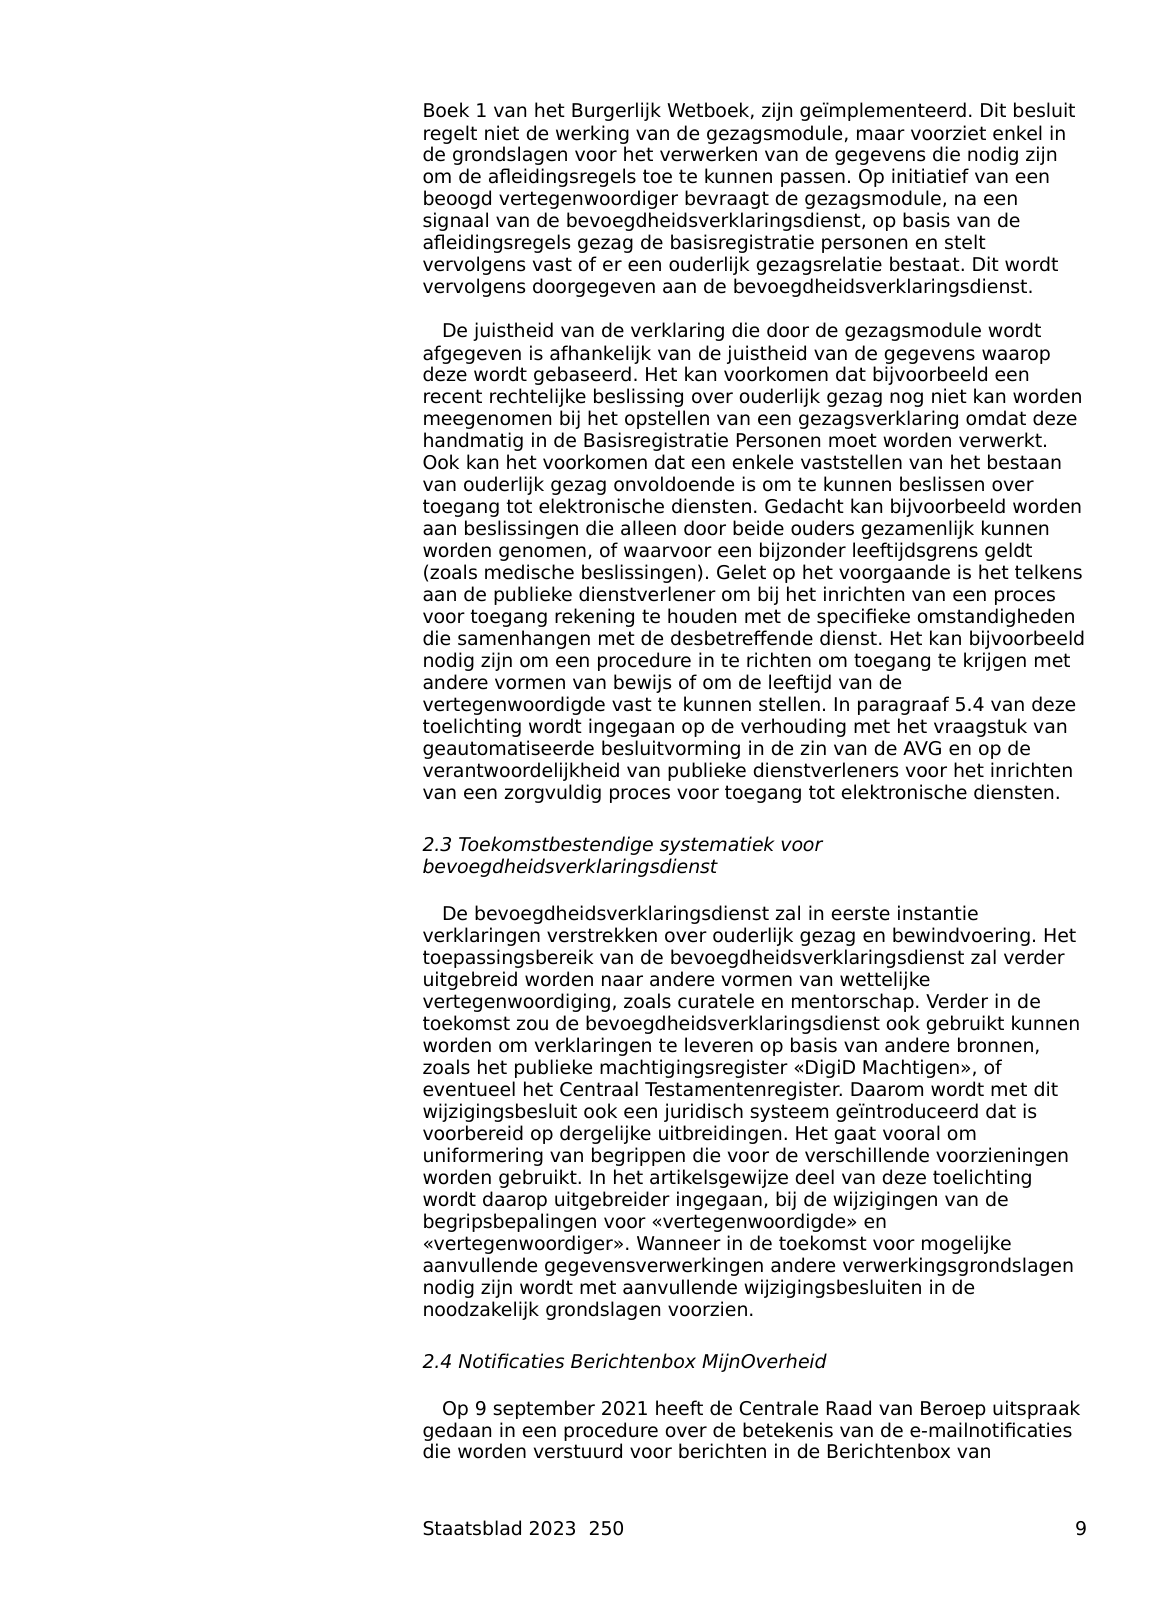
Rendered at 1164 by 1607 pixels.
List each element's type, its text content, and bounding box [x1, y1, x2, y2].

text De juistheid van de verklaring die door de gezagsmodule wordt afgegeven is afhankelijk van de juistheid van de gegevens waarop deze wordt gebaseerd. Het kan voorkomen dat bijvoorbeeld een recent rechtelijke beslissing over ouderlijk gezag nog niet kan worden meegenomen bij het opstellen van een gezagsverklaring omdat deze handmatig in de Basisregistratie Personen moet worden verwerkt. Ook kan het voorkomen dat een enkele vaststellen van het bestaan van ouderlijk gezag onvoldoende is om te kunnen beslissen over toegang tot elektronische diensten. Gedacht kan bijvoorbeeld worden aan beslissingen die alleen door beide ouders gezamenlijk kunnen worden genomen, of waarvoor een bijzonder leeftijdsgrens geldt (zoals medische beslissingen). Gelet op het voorgaande is het telkens aan de publieke dienstverlener om bij het inrichten van een proces voor toegang rekening te houden met de specifieke omstandigheden die samenhangen met de desbetreffende dienst. Het kan bijvoorbeeld nodig zijn om een procedure in te richten om toegang te krijgen met andere vormen van bewijs of om de leeftijd van de vertegenwoordigde vast te kunnen stellen. In paragraaf 5.4 van deze toelichting wordt ingegaan op de verhouding met het vraagstuk van geautomatiseerde besluitvorming in de zin van de AVG en op de verantwoordelijkheid van publieke dienstverleners voor het inrichten van een zorgvuldig proces voor toegang tot elektronische diensten. [422, 320, 1087, 804]
text Op 9 september 2021 heeft de Centrale Raad van Beroep uitspraak gedaan in een procedure over de betekenis van de e-mailnotificaties die worden verstuurd voor berichten in de Berichtenbox van [422, 1397, 1087, 1463]
subtitle 2.3 Toekomstbestendige systematiek voor bevoegdheidsverklaringsdienst [422, 834, 1087, 878]
text De bevoegdheidsverklaringsdienst zal in eerste instantie verklaringen verstrekken over ouderlijk gezag en bewindvoering. Het toepassingsbereik van de bevoegdheidsverklaringsdienst zal verder uitgebreid worden naar andere vormen van wettelijke vertegenwoordiging, zoals curatele en mentorschap. Verder in de toekomst zou de bevoegdheidsverklaringsdienst ook gebruikt kunnen worden om verklaringen te leveren op basis van andere bronnen, zoals het publieke machtigingsregister «DigiD Machtigen», of eventueel het Centraal Testamentenregister. Daarom wordt met dit wijzigingsbesluit ook een juridisch systeem geïntroduceerd dat is voorbereid op dergelijke uitbreidingen. Het gaat vooral om uniformering van begrippen die voor de verschillende voorzieningen worden gebruikt. In het artikelsgewijze deel van deze toelichting wordt daarop uitgebreider ingegaan, bij de wijzigingen van de begripsbepalingen voor «vertegenwoordigde» en «vertegenwoordiger». Wanneer in de toekomst voor mogelijke aanvullende gegevensverwerkingen andere verwerkingsgrondslagen nodig zijn wordt met aanvullende wijzigingsbesluiten in de noodzakelijk grondslagen voorzien. [422, 903, 1087, 1321]
text Boek 1 van het Burgerlijk Wetboek, zijn geïmplementeerd. Dit besluit regelt niet de werking van de gezagsmodule, maar voorziet enkel in de grondslagen voor het verwerken van de gegevens die nodig zijn om de afleidingsregels toe te kunnen passen. Op initiatief van een beoogd vertegenwoordiger bevraagt de gezagsmodule, na een signaal van de bevoegdheidsverklaringsdienst, op basis van de afleidingsregels gezag de basisregistratie personen en stelt vervolgens vast of er een ouderlijk gezagsrelatie bestaat. Dit wordt vervolgens doorgegeven aan de bevoegdheidsverklaringsdienst. [422, 100, 1087, 298]
subtitle 2.4 Notificaties Berichtenbox MijnOverheid [422, 1351, 1087, 1372]
